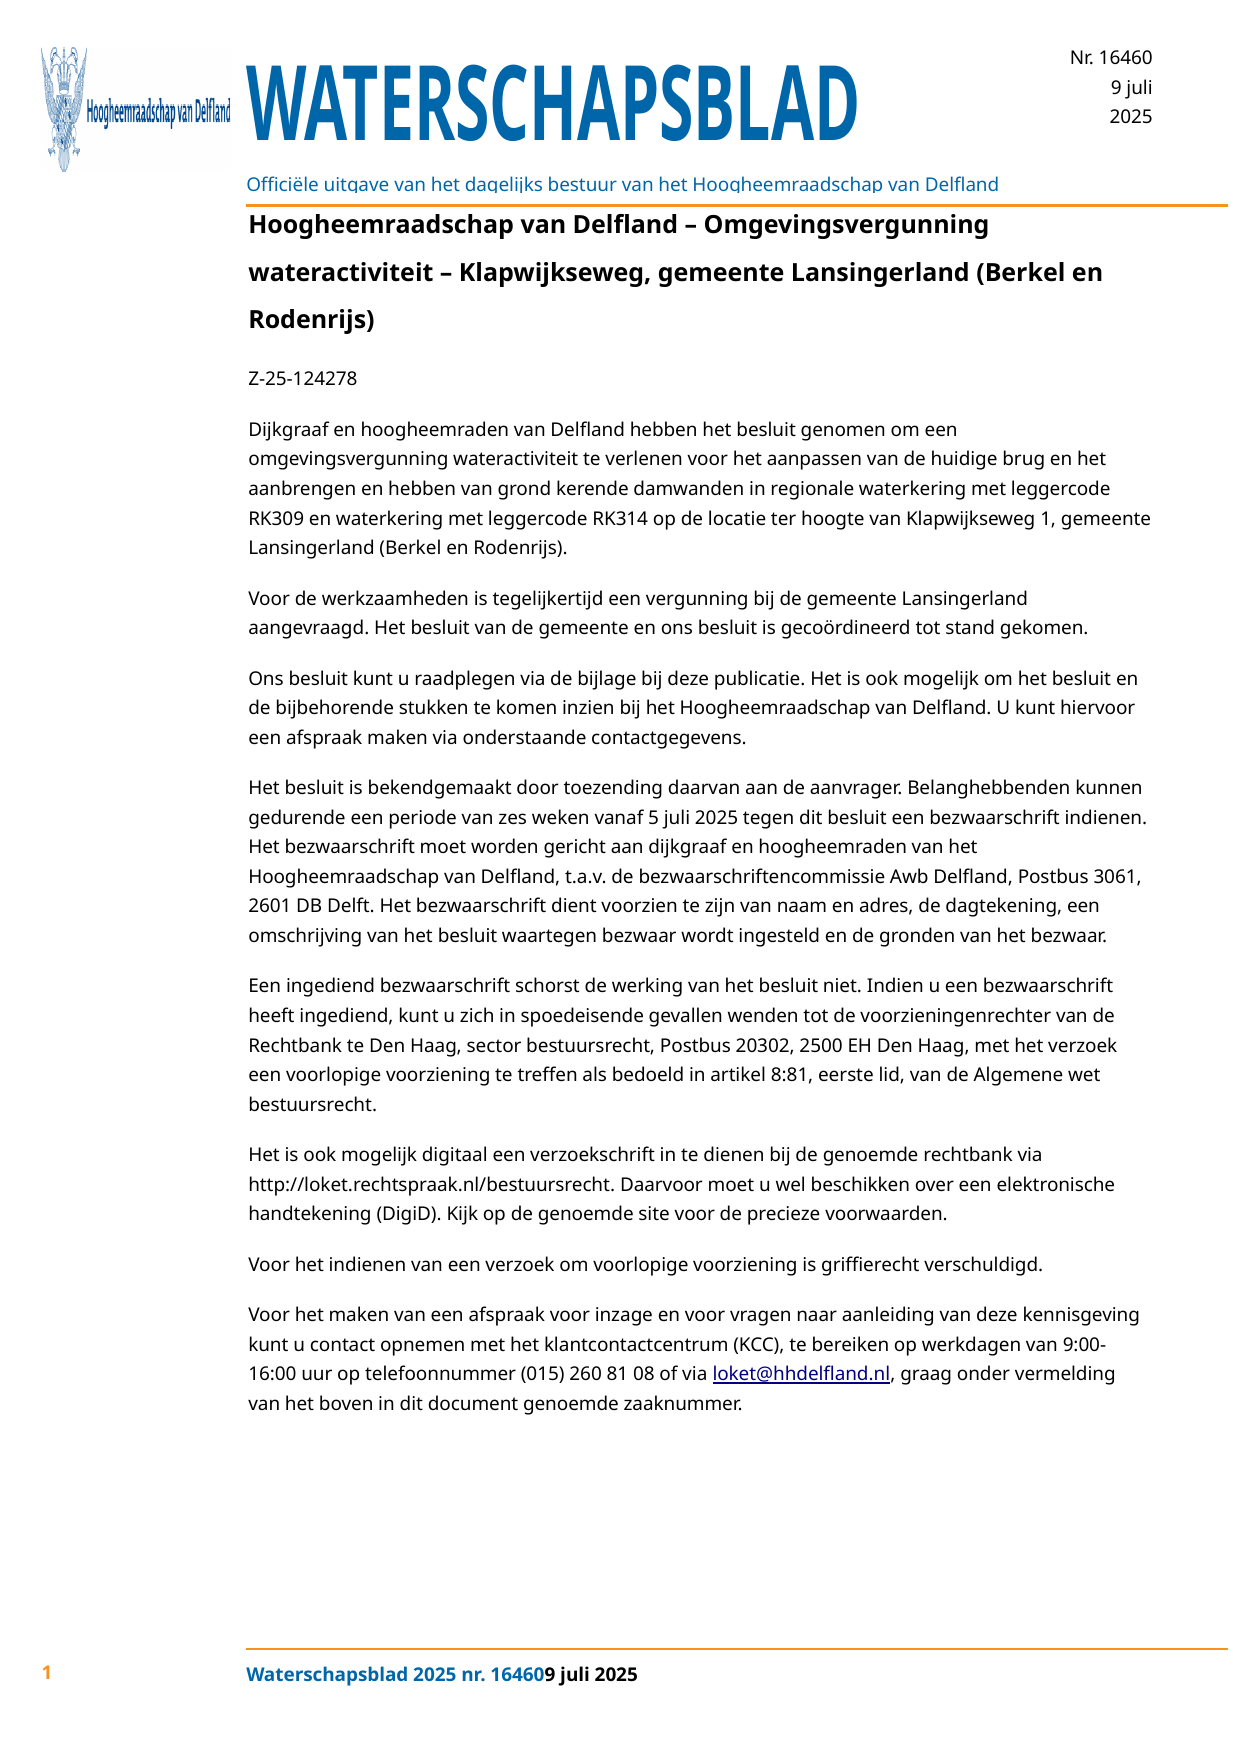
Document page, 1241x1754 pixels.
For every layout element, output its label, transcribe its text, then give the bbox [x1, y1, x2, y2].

text Het besluit is bekendgemaakt door toezending daarvan aan de aanvrager. Belanghebbenden kunnen gedurende een periode van zes weken vanaf 5 juli 2025 tegen dit besluit een bezwaarschrift indienen. Het bezwaarschrift moet worden gericht aan dijkgraaf en hoogheemraden van het Hoogheemraadschap van Delfland, t.a.v. de bezwaarschriftencommissie Awb Delfland, Postbus 3061, 2601 DB Delft. Het bezwaarschrift dient voorzien te zijn van naam en adres, de dagtekening, een omschrijving van het besluit waartegen bezwaar wordt ingesteld en de gronden van het bezwaar. [248, 774, 1152, 948]
picture [41, 47, 231, 172]
text Voor het indienen van een verzoek om voorlopige voorziening is griffierecht verschuldigd. [248, 1251, 1152, 1277]
text Hoogheemraadschap van Delfland – Omgevingsvergunning wateractiviteit – Klapwijkseweg, gemeente Lansingerland (Berkel en Rodenrijs) [248, 207, 1152, 336]
text Ons besluit kunt u raadplegen via de bijlage bij deze publicatie. Het is ook mogelijk om het besluit en de bijbehorende stukken te komen inzien bij het Hoogheemraadschap van Delfland. U kunt hiervoor een afspraak maken via onderstaande contactgegevens. [248, 665, 1152, 749]
text Z-25-124278 [248, 366, 1152, 391]
text Dijkgraaf en hoogheemraden van Delfland hebben het besluit genomen om een omgevingsvergunning wateractiviteit te verlenen voor het aanpassen van de huidige brug en het aanbrengen en hebben van grond kerende damwanden in regionale waterkering met leggercode RK309 en waterkering met leggercode RK314 op de locatie ter hoogte van Klapwijkseweg 1, gemeente Lansingerland (Berkel en Rodenrijs). [248, 416, 1152, 560]
text Het is ook mogelijk digitaal een verzoekschrift in te dienen bij de genoemde rechtbank via http://loket.rechtspraak.nl/bestuursrecht. Daarvoor moet u wel beschikken over een elektronische handtekening (DigiD). Kijk op de genoemde site voor de precieze voorwaarden. [248, 1141, 1152, 1226]
text Voor de werkzaamheden is tegelijkertijd een vergunning bij de gemeente Lansingerland aangevraagd. Het besluit van de gemeente en ons besluit is gecoördineerd tot stand gekomen. [248, 585, 1152, 640]
text Een ingediend bezwaarschrift schorst de werking van het besluit niet. Indien u een bezwaarschrift heeft ingediend, kunt u zich in spoedeisende gevallen wenden tot de voorzieningenrechter van de Rechtbank te Den Haag, sector bestuursrecht, Postbus 20302, 2500 EH Den Haag, met het verzoek een voorlopige voorziening te treffen als bedoeld in artikel 8:81, eerste lid, van de Algemene wet bestuursrecht. [248, 973, 1152, 1117]
text Voor het maken van een afspraak voor inzage en voor vragen naar aanleiding van deze kennisgeving kunt u contact opnemen met het klantcontactcentrum (KCC), te bereiken op werkdagen van 9:00-16:00 uur op telefoonnummer (015) 260 81 08 of via loket@hhdelfland.nl, graag onder vermelding van het boven in dit document genoemde zaaknummer. [248, 1301, 1152, 1416]
